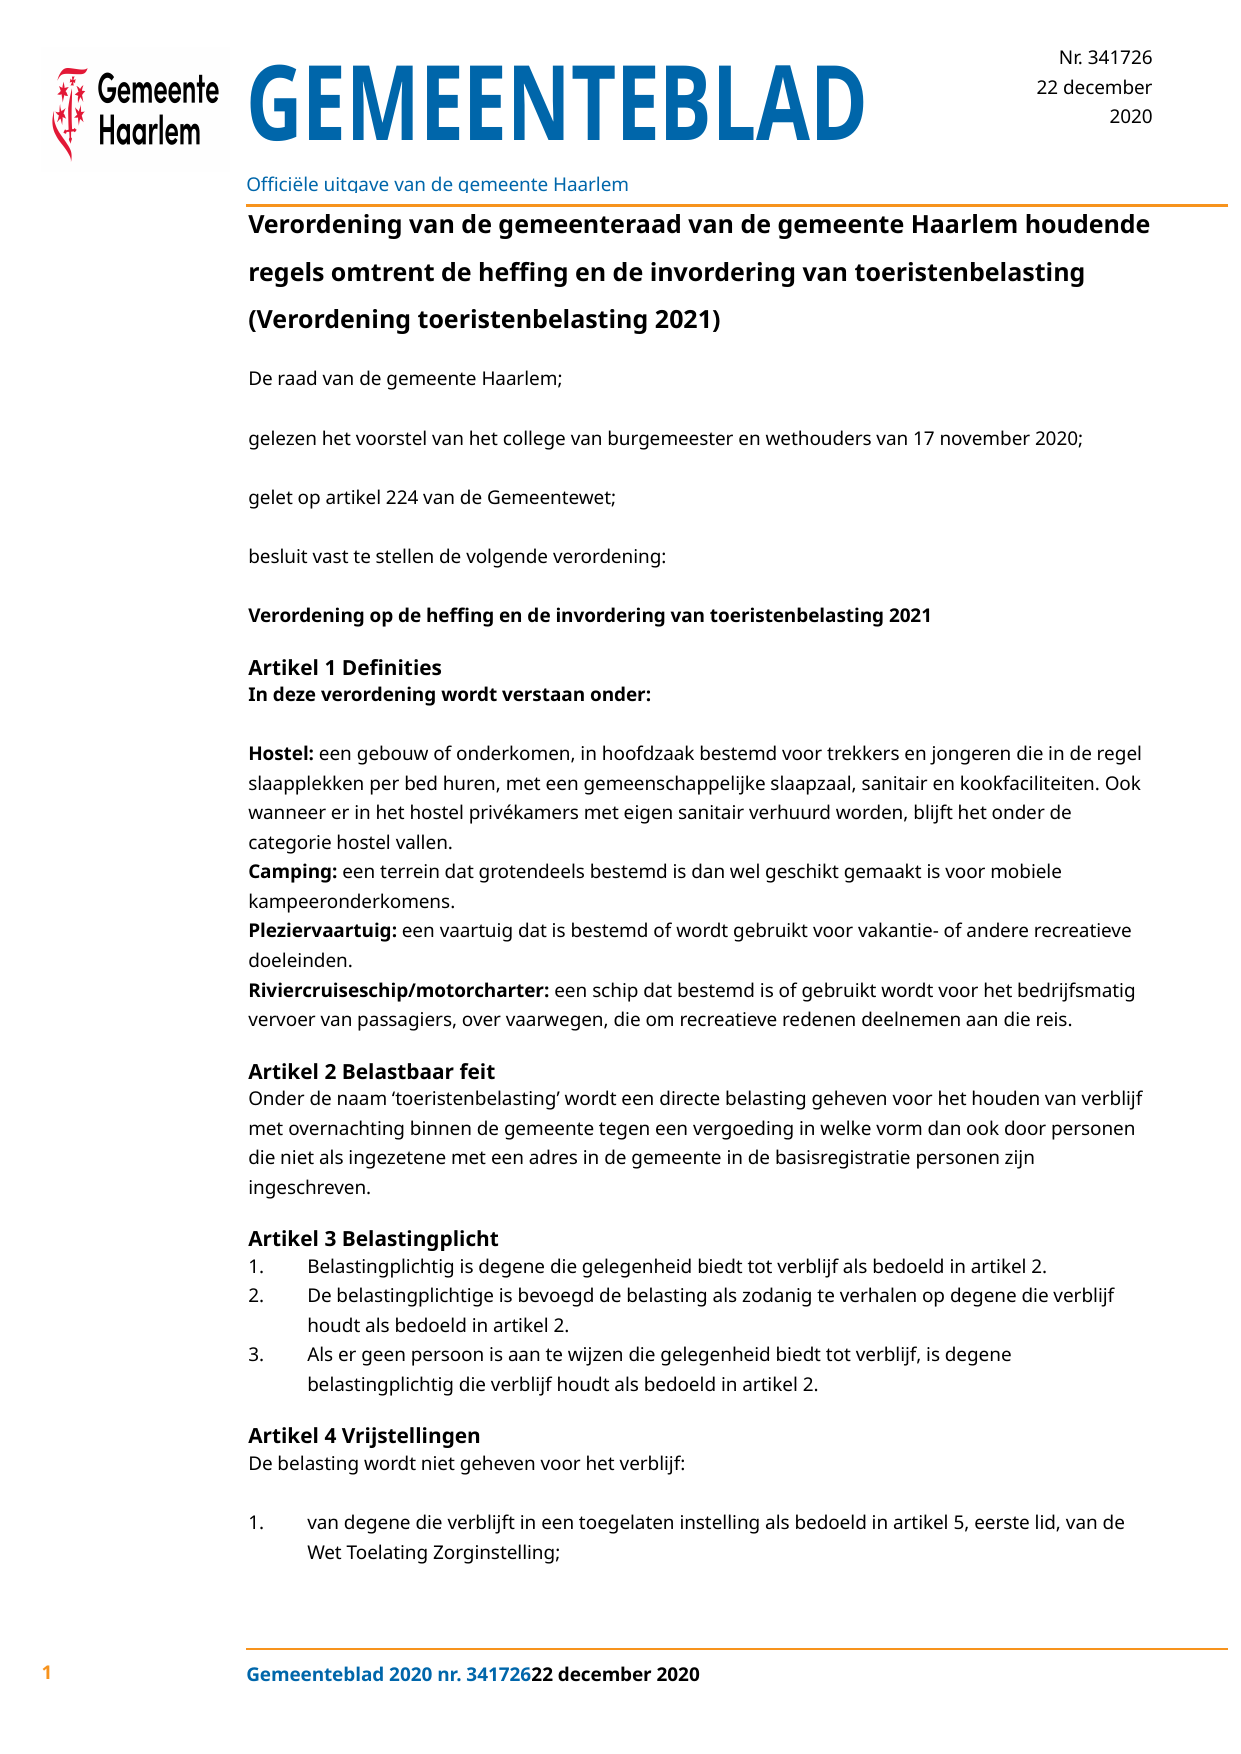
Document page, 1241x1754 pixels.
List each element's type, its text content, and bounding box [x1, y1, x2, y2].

list Als er geen persoon is aan te wijzen die gelegenheid biedt tot verblijf, is degene belastingplichtig die verblijf houdt als bedoeld in artikel 2. [248, 1342, 1152, 1397]
text Camping: een terrein dat grotendeels bestemd is dan wel geschikt gemaakt is voor mobiele kampeeronderkomens. [248, 858, 1152, 914]
list van degene die verblijft in een toegelaten instelling als bedoeld in artikel 5, eerste lid, van de Wet Toelating Zorginstelling; [248, 1509, 1152, 1564]
text besluit vast te stellen de volgende verordening: [248, 543, 1152, 569]
text Artikel 4 Vrijstellingen [248, 1422, 1152, 1450]
text Verordening op de heffing en de invordering van toeristenbelasting 2021 [248, 602, 1152, 628]
text Hostel: een gebouw of onderkomen, in hoofdzaak bestemd voor trekkers en jongeren die in de regel slaapplekken per bed huren, met een gemeenschappelijke slaapzaal, sanitair en kookfaciliteiten. Ook wanneer er in het hostel privékamers met eigen sanitair verhuurd worden, blijft het onder de categorie hostel vallen. [248, 740, 1152, 855]
text Pleziervaartuig: een vaartuig dat is bestemd of wordt gebruikt voor vakantie- of andere recreatieve doeleinden. [248, 918, 1152, 973]
text Verordening van de gemeenteraad van de gemeente Haarlem houdende regels omtrent de heffing en de invordering van toeristenbelasting (Verordening toeristenbelasting 2021) [248, 207, 1152, 336]
list Belastingplichtig is degene die gelegenheid biedt tot verblijf als bedoeld in artikel 2. [248, 1253, 1152, 1279]
text gelet op artikel 224 van de Gemeentewet; [248, 484, 1152, 509]
text Artikel 3 Belastingplicht [248, 1224, 1152, 1253]
text De belasting wordt niet geheven voor het verblijf: [248, 1450, 1152, 1476]
text Onder de naam ‘toeristenbelasting’ wordt een directe belasting geheven voor het houden van verblijf met overnachting binnen de gemeente tegen een vergoeding in welke vorm dan ook door personen die niet als ingezetene met een adres in de gemeente in de basisregistratie personen zijn ingeschreven. [248, 1085, 1152, 1200]
text Artikel 1 Definities [248, 653, 1152, 681]
picture [41, 47, 231, 172]
text In deze verordening wordt verstaan onder: [248, 681, 1152, 707]
text De raad van de gemeente Haarlem; [248, 366, 1152, 391]
text Riviercruiseschip/motorcharter: een schip dat bestemd is of gebruikt wordt voor het bedrijfsmatig vervoer van passagiers, over vaarwegen, die om recreatieve redenen deelnemen aan die reis. [248, 977, 1152, 1032]
text gelezen het voorstel van het college van burgemeester en wethouders van 17 november 2020; [248, 425, 1152, 450]
text Artikel 2 Belastbaar feit [248, 1057, 1152, 1085]
list De belastingplichtige is bevoegd de belasting als zodanig te verhalen op degene die verblijf houdt als bedoeld in artikel 2. [248, 1282, 1152, 1338]
